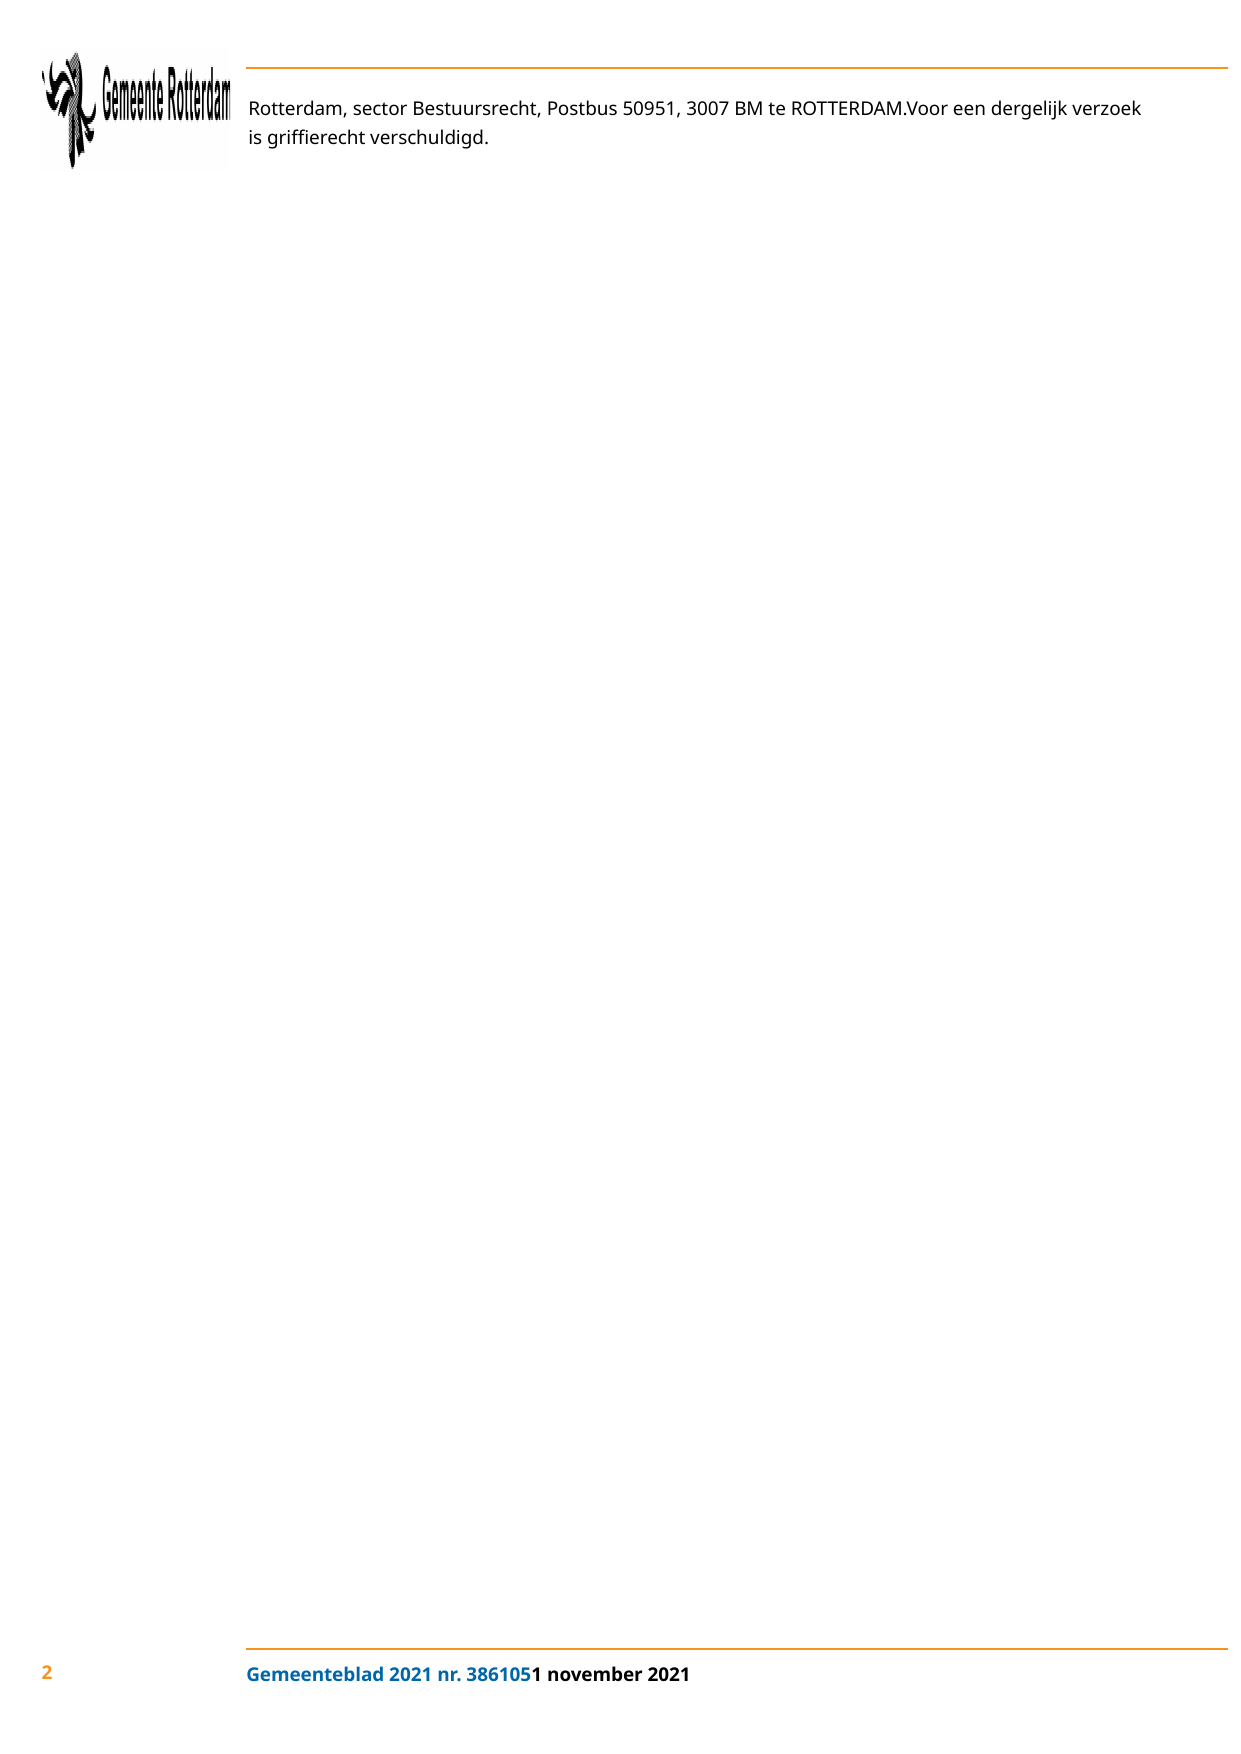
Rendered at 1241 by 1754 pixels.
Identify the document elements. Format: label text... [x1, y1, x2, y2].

picture [41, 47, 231, 172]
text Rotterdam, sector Bestuursrecht, Postbus 50951, 3007 BM te ROTTERDAM.Voor een dergelijk verzoek is griffierecht verschuldigd. [248, 95, 1152, 150]
